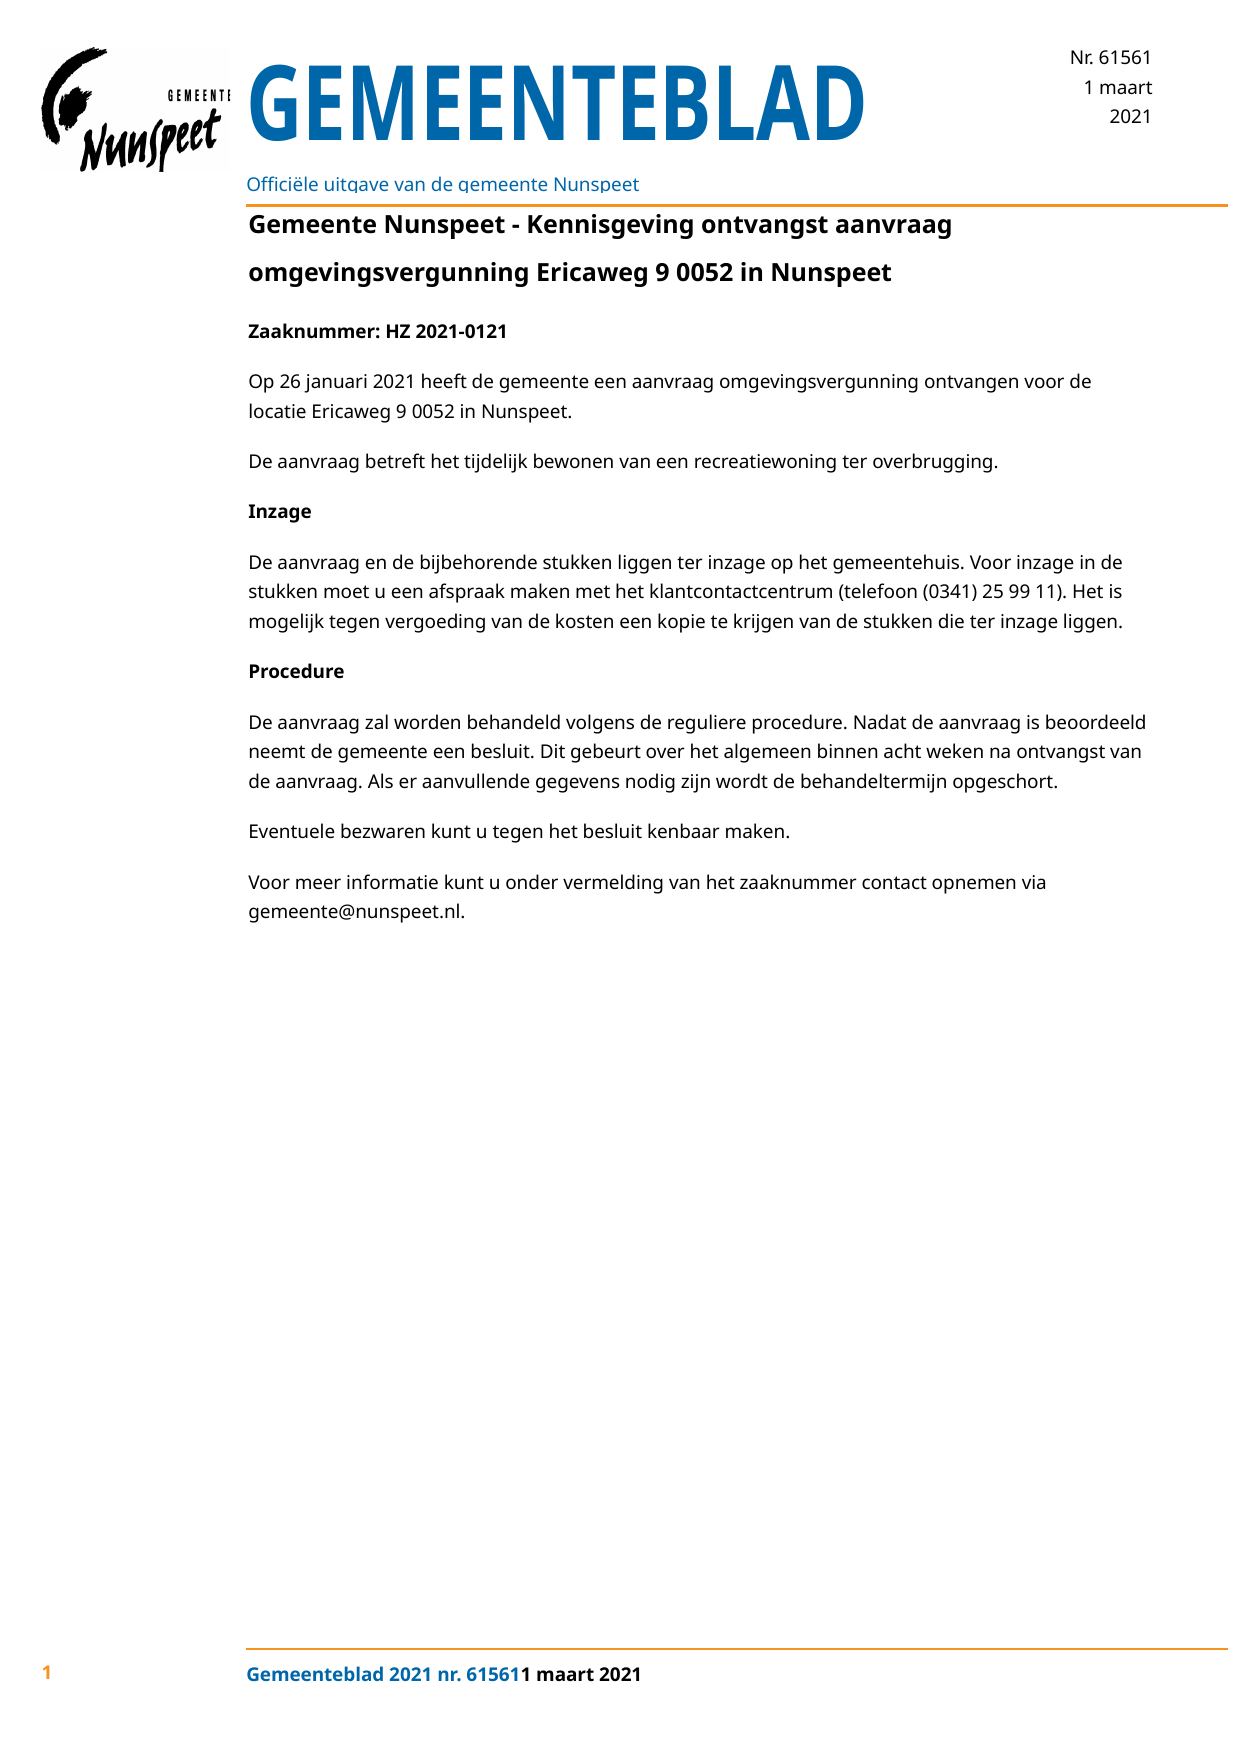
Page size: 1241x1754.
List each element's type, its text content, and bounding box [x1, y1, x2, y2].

text De aanvraag en de bijbehorende stukken liggen ter inzage op het gemeentehuis. Voor inzage in de stukken moet u een afspraak maken met het klantcontactcentrum (telefoon (0341) 25 99 11). Het is mogelijk tegen vergoeding van de kosten een kopie te krijgen van de stukken die ter inzage liggen. [248, 549, 1152, 634]
text Inzage [248, 499, 1152, 524]
text Eventuele bezwaren kunt u tegen het besluit kenbaar maken. [248, 819, 1152, 844]
text Op 26 januari 2021 heeft de gemeente een aanvraag omgevingsvergunning ontvangen voor de locatie Ericaweg 9 0052 in Nunspeet. [248, 368, 1152, 424]
text Procedure [248, 659, 1152, 684]
text Voor meer informatie kunt u onder vermelding van het zaaknummer contact opnemen via gemeente@nunspeet.nl. [248, 869, 1152, 924]
text De aanvraag zal worden behandeld volgens de reguliere procedure. Nadat de aanvraag is beoordeeld neemt de gemeente een besluit. Dit gebeurt over het algemeen binnen acht weken na ontvangst van de aanvraag. Als er aanvullende gegevens nodig zijn wordt de behandeltermijn opgeschort. [248, 709, 1152, 794]
text De aanvraag betreft het tijdelijk bewonen van een recreatiewoning ter overbrugging. [248, 448, 1152, 474]
picture [41, 47, 231, 172]
text Zaaknummer: HZ 2021-0121 [248, 318, 1152, 344]
text Gemeente Nunspeet - Kennisgeving ontvangst aanvraag omgevingsvergunning Ericaweg 9 0052 in Nunspeet [248, 207, 1152, 288]
